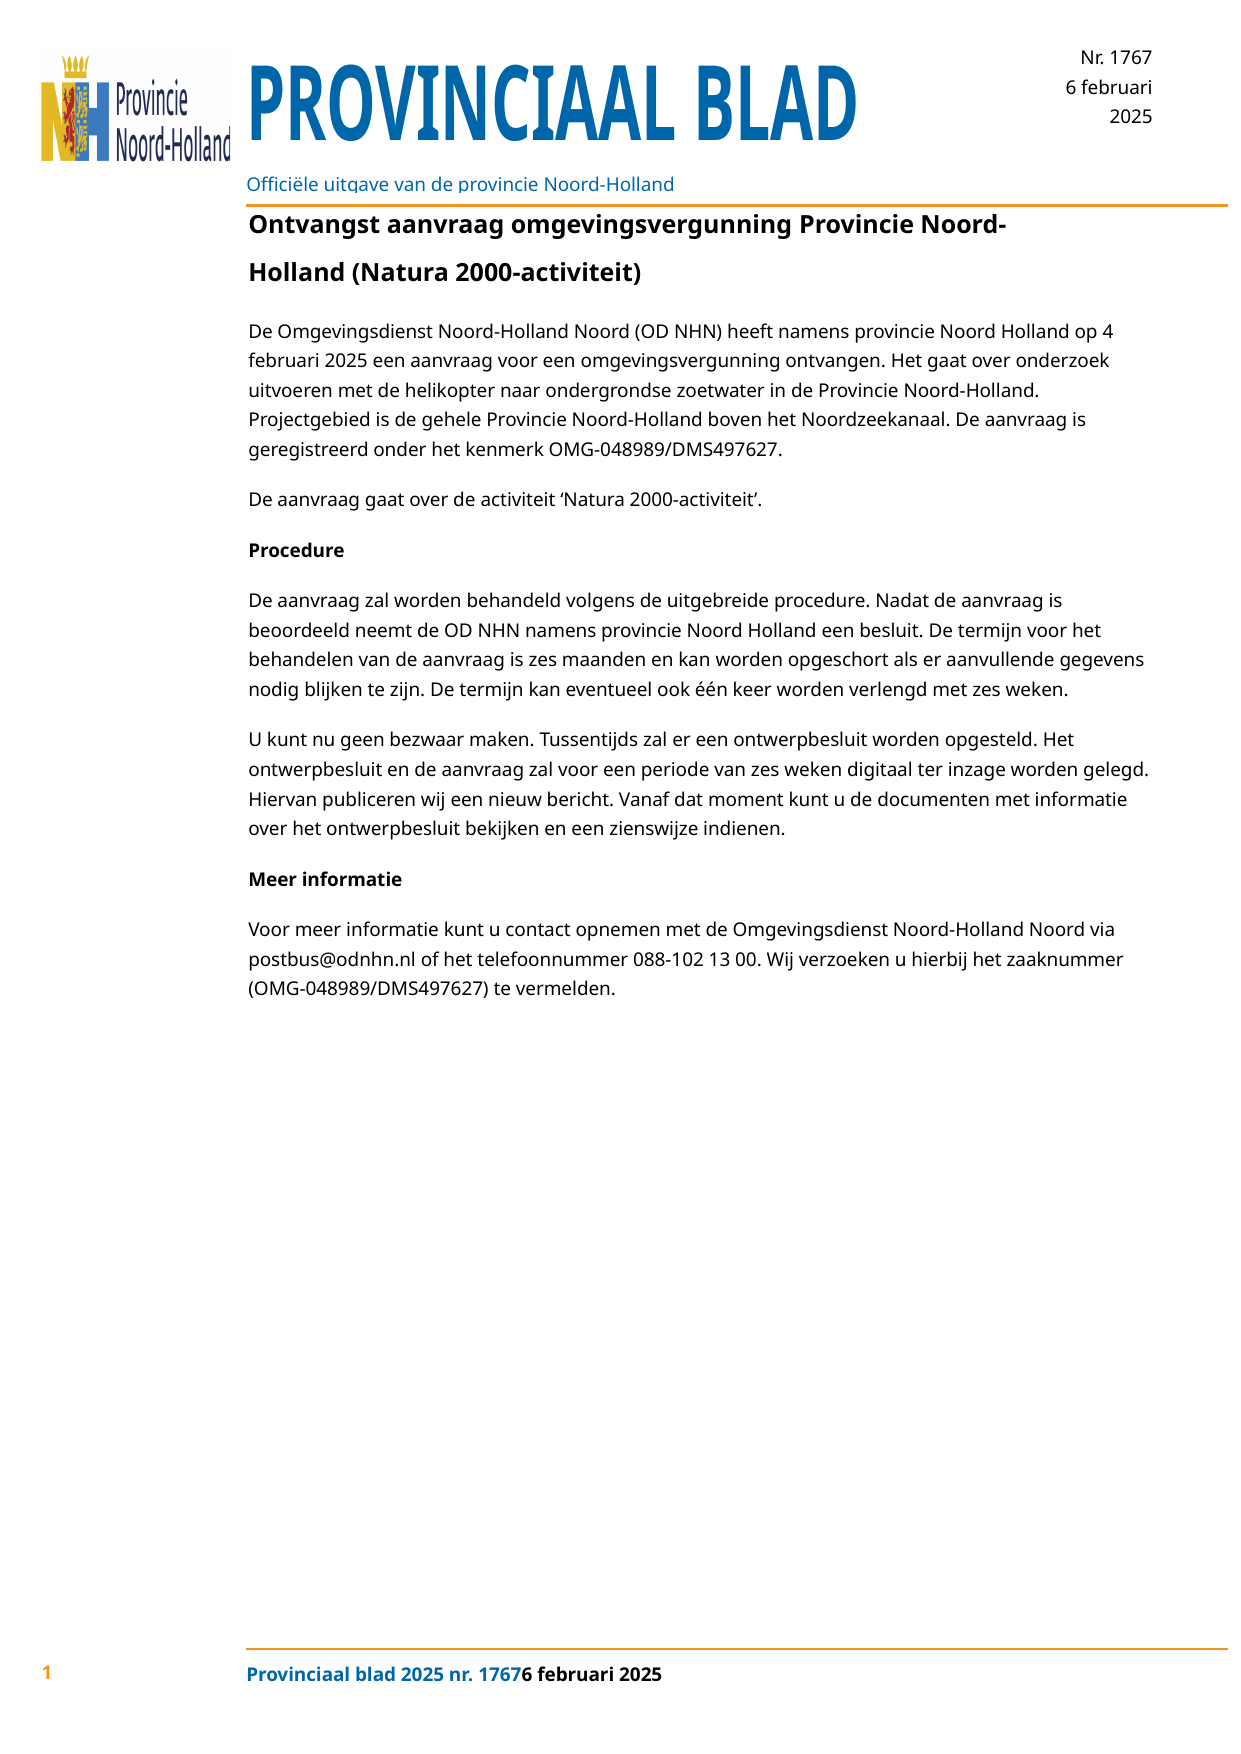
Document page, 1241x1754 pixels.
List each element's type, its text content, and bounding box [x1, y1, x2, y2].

picture [41, 47, 231, 172]
text U kunt nu geen bezwaar maken. Tussentijds zal er een ontwerpbesluit worden opgesteld. Het ontwerpbesluit en de aanvraag zal voor een periode van zes weken digitaal ter inzage worden gelegd. Hiervan publiceren wij een nieuw bericht. Vanaf dat moment kunt u de documenten met informatie over het ontwerpbesluit bekijken en een zienswijze indienen. [248, 727, 1152, 841]
text Voor meer informatie kunt u contact opnemen met de Omgevingsdienst Noord-Holland Noord via postbus@odnhn.nl of het telefoonnummer 088-102 13 00. Wij verzoeken u hierbij het zaaknummer (OMG-048989/DMS497627) te vermelden. [248, 916, 1152, 1001]
text Procedure [248, 537, 1152, 563]
text De aanvraag zal worden behandeld volgens de uitgebreide procedure. Nadat de aanvraag is beoordeeld neemt de OD NHN namens provincie Noord Holland een besluit. De termijn voor het behandelen van de aanvraag is zes maanden en kan worden opgeschort als er aanvullende gegevens nodig blijken te zijn. De termijn kan eventueel ook één keer worden verlengd met zes weken. [248, 587, 1152, 702]
text Meer informatie [248, 866, 1152, 892]
text De Omgevingsdienst Noord-Holland Noord (OD NHN) heeft namens provincie Noord Holland op 4 februari 2025 een aanvraag voor een omgevingsvergunning ontvangen. Het gaat over onderzoek uitvoeren met de helikopter naar ondergrondse zoetwater in de Provincie Noord-Holland. Projectgebied is de gehele Provincie Noord-Holland boven het Noordzeekanaal. De aanvraag is geregistreerd onder het kenmerk OMG-048989/DMS497627. [248, 318, 1152, 462]
text Ontvangst aanvraag omgevingsvergunning Provincie Noord-Holland (Natura 2000-activiteit) [248, 207, 1152, 288]
text De aanvraag gaat over de activiteit ‘Natura 2000-activiteit’. [248, 487, 1152, 512]
